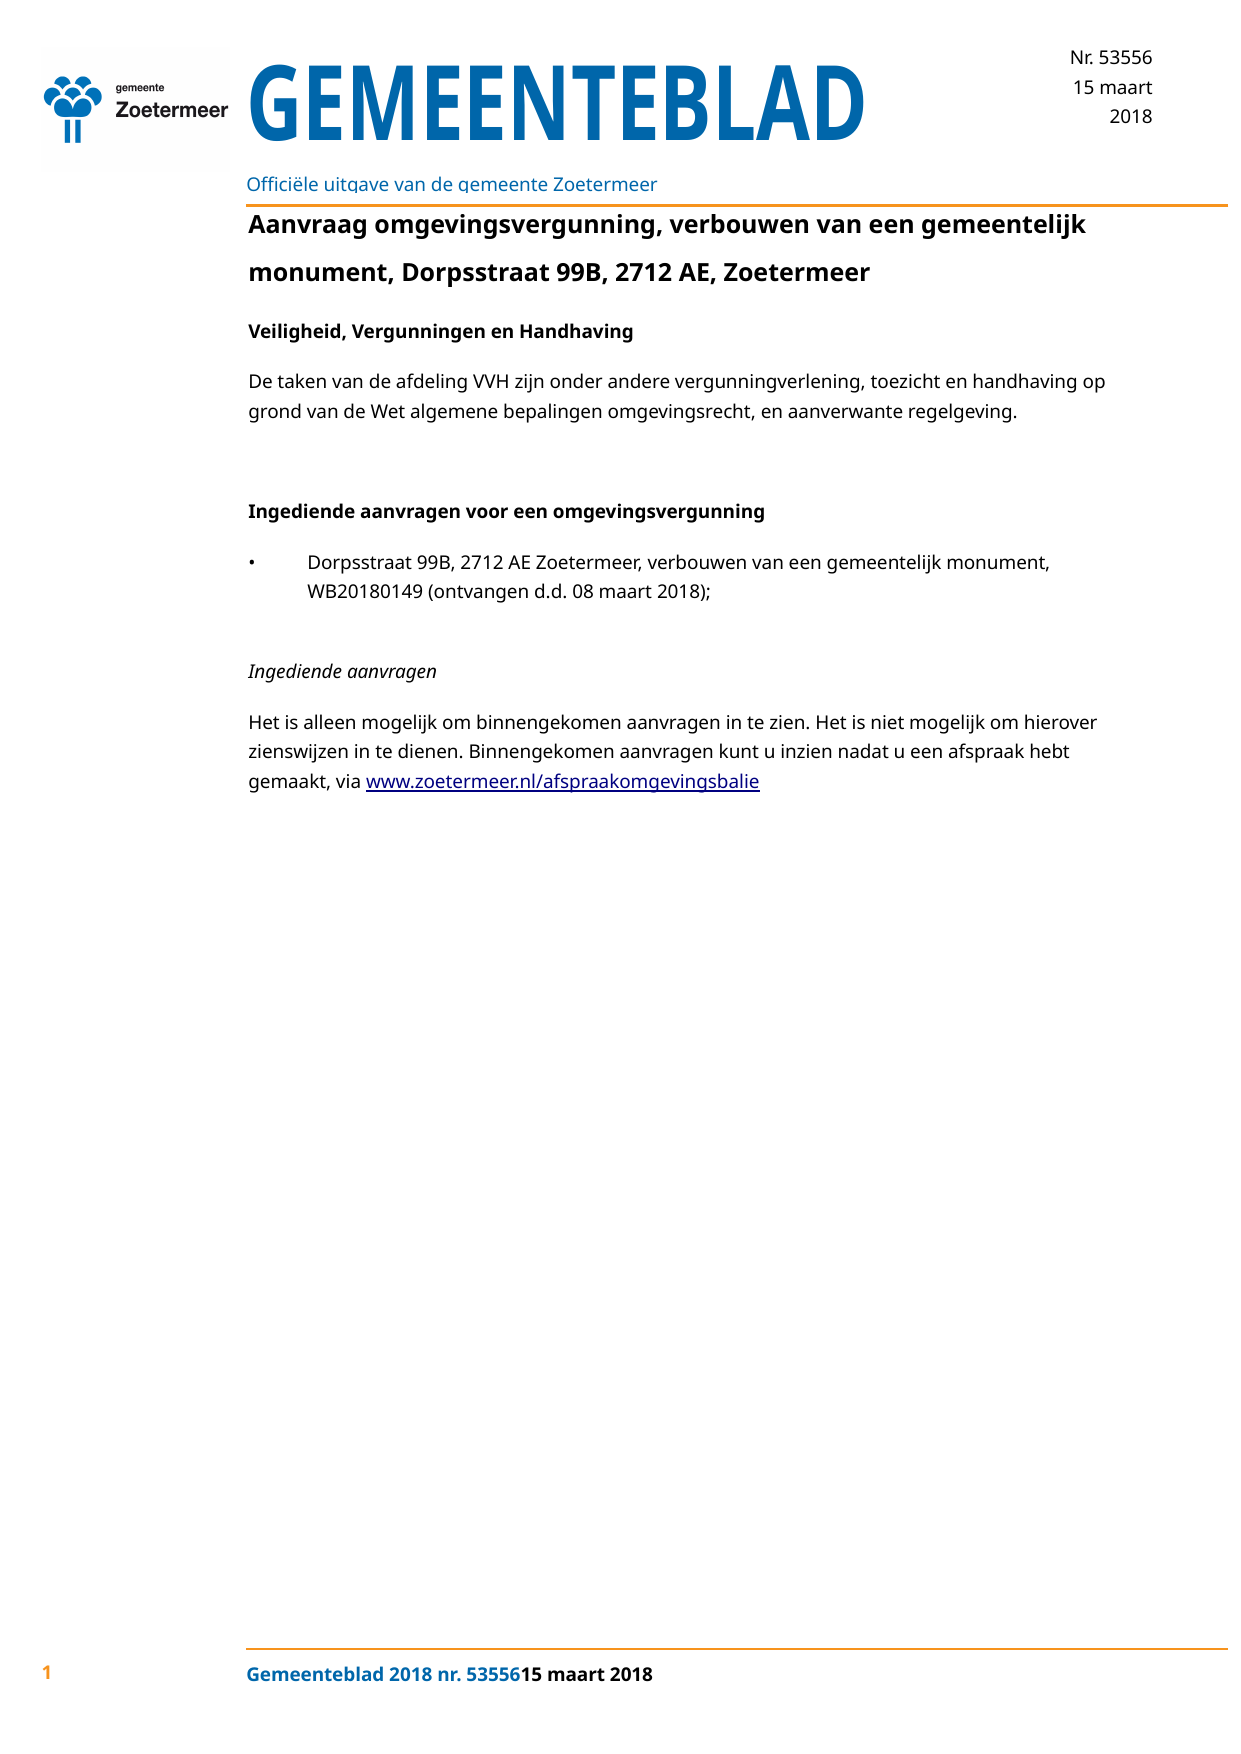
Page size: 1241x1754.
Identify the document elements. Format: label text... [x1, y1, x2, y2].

text Ingediende aanvragen [248, 659, 1152, 684]
text Aanvraag omgevingsvergunning, verbouwen van een gemeentelijk monument, Dorpsstraat 99B, 2712 AE, Zoetermeer [248, 207, 1152, 288]
list Dorpsstraat 99B, 2712 AE Zoetermeer, verbouwen van een gemeentelijk monument, WB20180149 (ontvangen d.d. 08 maart 2018); [248, 549, 1152, 604]
picture [41, 47, 231, 172]
text Veiligheid, Vergunningen en Handhaving [248, 318, 1152, 344]
text Het is alleen mogelijk om binnengekomen aanvragen in te zien. Het is niet mogelijk om hierover zienswijzen in te dienen. Binnengekomen aanvragen kunt u inzien nadat u een afspraak hebt gemaakt, via www.zoetermeer.nl/afspraakomgevingsbalie [248, 709, 1152, 794]
text De taken van de afdeling VVH zijn onder andere vergunningverlening, toezicht en handhaving op grond van de Wet algemene bepalingen omgevingsrecht, en aanverwante regelgeving. [248, 368, 1152, 424]
text Ingediende aanvragen voor een omgevingsvergunning [248, 499, 1152, 524]
